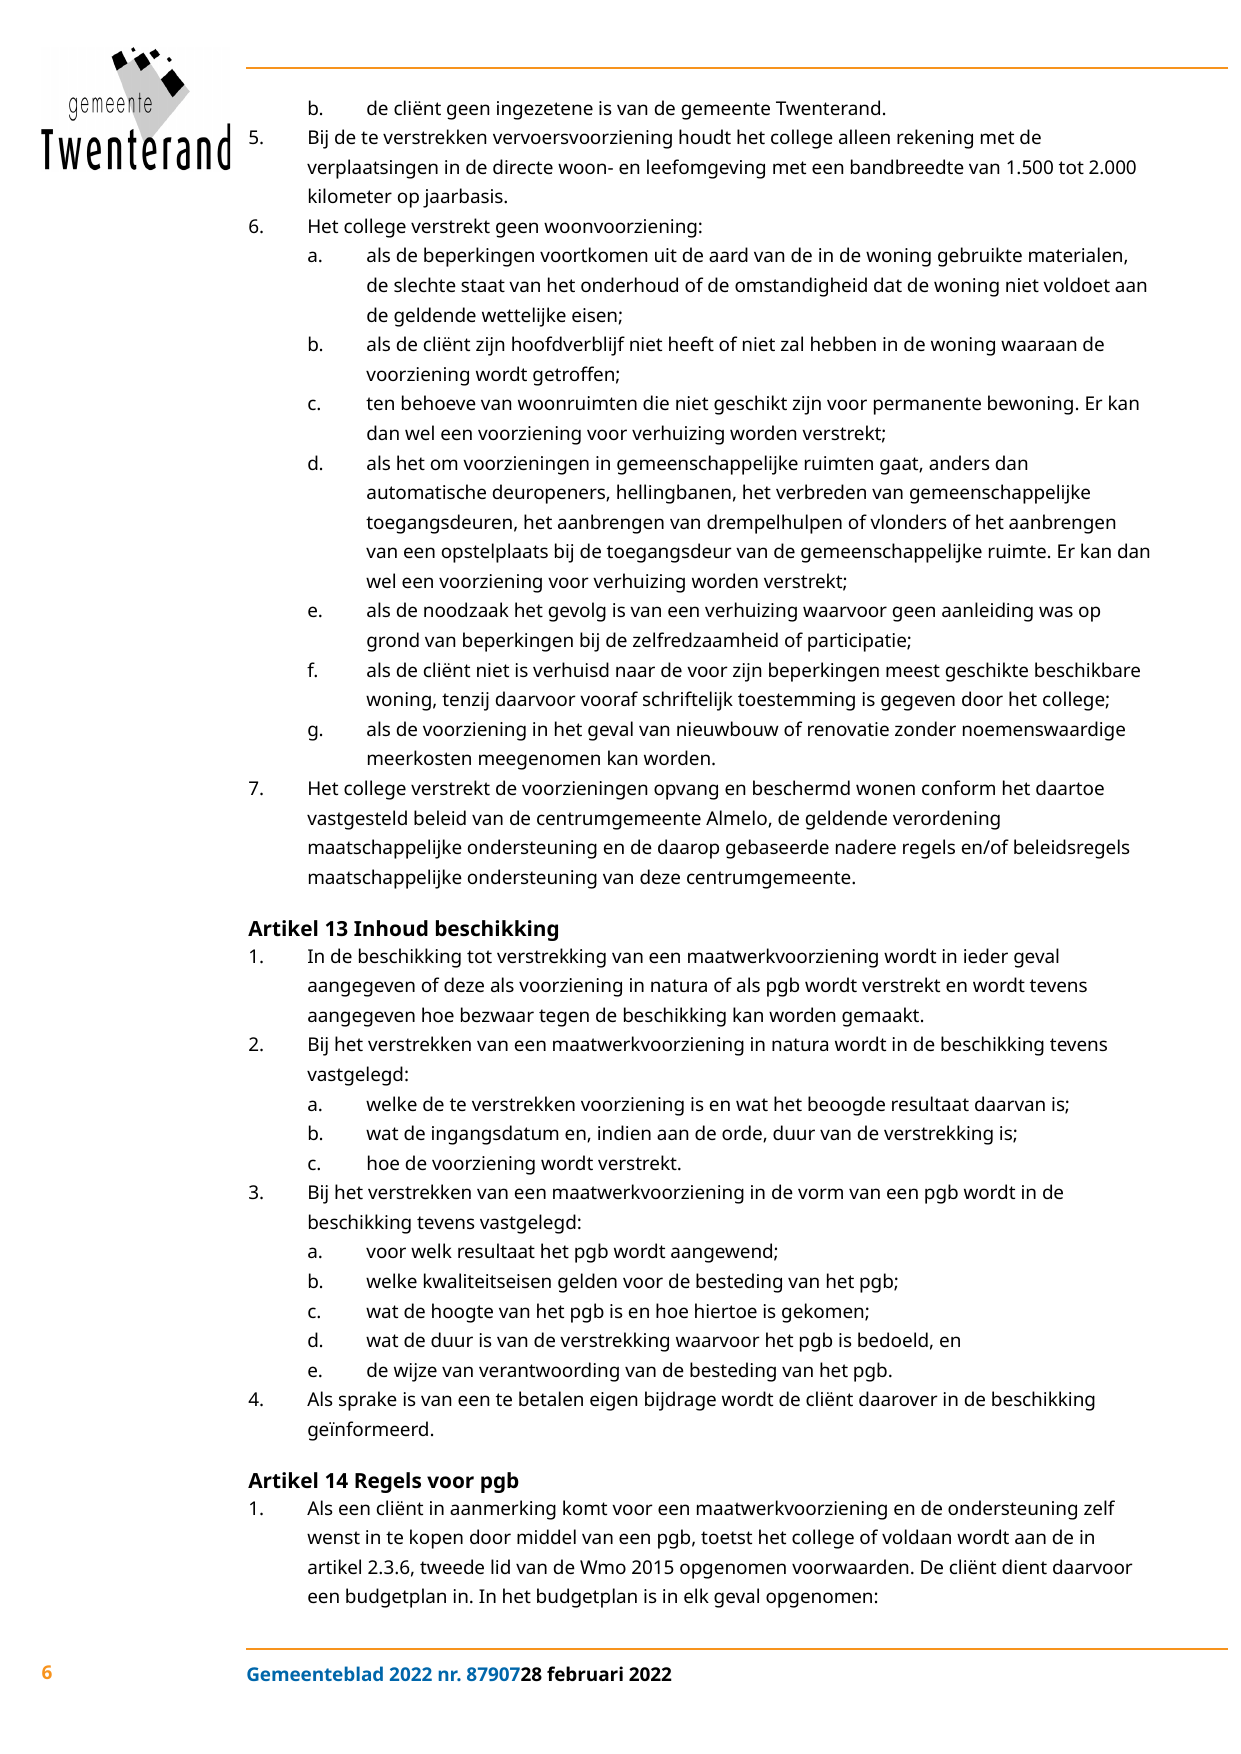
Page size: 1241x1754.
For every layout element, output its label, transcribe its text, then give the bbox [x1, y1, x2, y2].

list welke de te verstrekken voorziening is en wat het beoogde resultaat daarvan is; [307, 1091, 1152, 1116]
list Als sprake is van een te betalen eigen bijdrage wordt de cliënt daarover in de beschikking geïnformeerd. [248, 1387, 1152, 1442]
list welke kwaliteitseisen gelden voor de besteding van het pgb; [307, 1268, 1152, 1294]
list Bij de te verstrekken vervoersvoorziening houdt het college alleen rekening met de verplaatsingen in de directe woon- en leefomgeving met een bandbreedte van 1.500 tot 2.000 kilometer op jaarbasis. [248, 124, 1152, 209]
list Bij het verstrekken van een maatwerkvoorziening in natura wordt in de beschikking tevens vastgelegd: [248, 1032, 1152, 1087]
list wat de duur is van de verstrekking waarvoor het pgb is bedoeld, en [307, 1327, 1152, 1353]
list wat de hoogte van het pgb is en hoe hiertoe is gekomen; [307, 1298, 1152, 1323]
list Het college verstrekt de voorzieningen opvang en beschermd wonen conform het daartoe vastgesteld beleid van de centrumgemeente Almelo, de geldende verordening maatschappelijke ondersteuning en de daarop gebaseerde nadere regels en/of beleidsregels maatschappelijke ondersteuning van deze centrumgemeente. [248, 775, 1152, 890]
list als de voorziening in het geval van nieuwbouw of renovatie zonder noemenswaardige meerkosten meegenomen kan worden. [307, 716, 1152, 771]
list de cliënt geen ingezetene is van de gemeente Twenterand. [307, 95, 1152, 121]
list Bij het verstrekken van een maatwerkvoorziening in de vorm van een pgb wordt in de beschikking tevens vastgelegd: [248, 1179, 1152, 1235]
picture [41, 47, 231, 172]
list Het college verstrekt geen woonvoorziening: [248, 213, 1152, 239]
list als de noodzaak het gevolg is van een verhuizing waarvoor geen aanleiding was op grond van beperkingen bij de zelfredzaamheid of participatie; [307, 598, 1152, 653]
text Artikel 14 Regels voor pgb [248, 1467, 1152, 1495]
list de wijze van verantwoording van de besteding van het pgb. [307, 1357, 1152, 1383]
list als de cliënt zijn hoofdverblijf niet heeft of niet zal hebben in de woning waaraan de voorziening wordt getroffen; [307, 331, 1152, 387]
list ten behoeve van woonruimten die niet geschikt zijn voor permanente bewoning. Er kan dan wel een voorziening voor verhuizing worden verstrekt; [307, 391, 1152, 446]
list voor welk resultaat het pgb wordt aangewend; [307, 1239, 1152, 1264]
list In de beschikking tot verstrekking van een maatwerkvoorziening wordt in ieder geval aangegeven of deze als voorziening in natura of als pgb wordt verstrekt en wordt tevens aangegeven hoe bezwaar tegen de beschikking kan worden gemaakt. [248, 943, 1152, 1028]
list als de beperkingen voortkomen uit de aard van de in de woning gebruikte materialen, de slechte staat van het onderhoud of de omstandigheid dat de woning niet voldoet aan de geldende wettelijke eisen; [307, 243, 1152, 328]
list hoe de voorziening wordt verstrekt. [307, 1150, 1152, 1176]
text Artikel 13 Inhoud beschikking [248, 914, 1152, 943]
list Als een cliënt in aanmerking komt voor een maatwerkvoorziening en de ondersteuning zelf wenst in te kopen door middel van een pgb, toetst het college of voldaan wordt aan de in artikel 2.3.6, tweede lid van de Wmo 2015 opgenomen voorwaarden. De cliënt dient daarvoor een budgetplan in. In het budgetplan is in elk geval opgenomen: [248, 1495, 1152, 1609]
list als de cliënt niet is verhuisd naar de voor zijn beperkingen meest geschikte beschikbare woning, tenzij daarvoor vooraf schriftelijk toestemming is gegeven door het college; [307, 657, 1152, 712]
list wat de ingangsdatum en, indien aan de orde, duur van de verstrekking is; [307, 1120, 1152, 1146]
list als het om voorzieningen in gemeenschappelijke ruimten gaat, anders dan automatische deuropeners, hellingbanen, het verbreden van gemeenschappelijke toegangsdeuren, het aanbrengen van drempelhulpen of vlonders of het aanbrengen van een opstelplaats bij de toegangsdeur van de gemeenschappelijke ruimte. Er kan dan wel een voorziening voor verhuizing worden verstrekt; [307, 450, 1152, 594]
